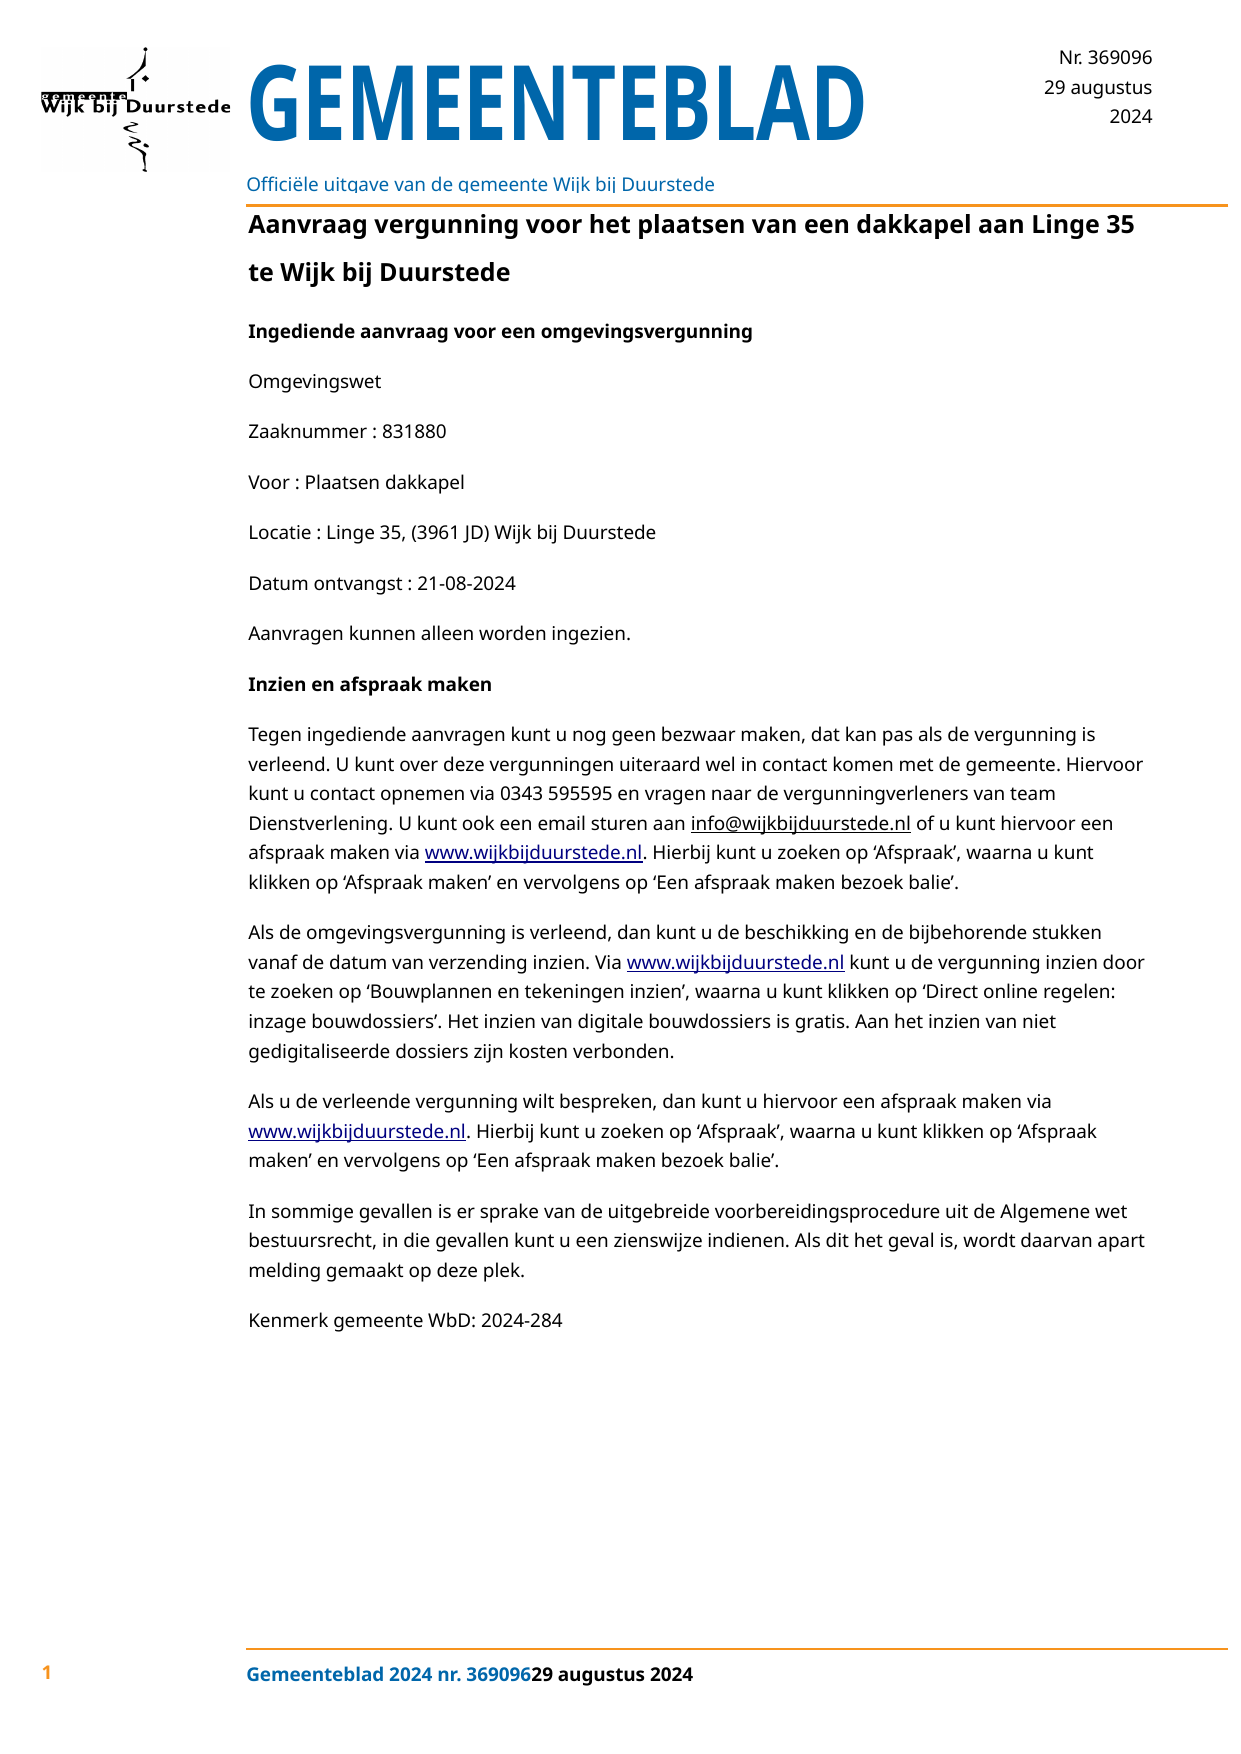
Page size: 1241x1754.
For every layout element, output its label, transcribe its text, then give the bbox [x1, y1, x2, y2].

text Als de omgevingsvergunning is verleend, dan kunt u de beschikking en de bijbehorende stukken vanaf de datum van verzending inzien. Via www.wijkbijduurstede.nl kunt u de vergunning inzien door te zoeken op ‘Bouwplannen en tekeningen inzien’, waarna u kunt klikken op ‘Direct online regelen: inzage bouwdossiers’. Het inzien van digitale bouwdossiers is gratis. Aan het inzien van niet gedigitaliseerde dossiers zijn kosten verbonden. [248, 919, 1152, 1064]
text Aanvraag vergunning voor het plaatsen van een dakkapel aan Linge 35 te Wijk bij Duurstede [248, 207, 1152, 288]
text Omgevingswet [248, 368, 1152, 394]
text Inzien en afspraak maken [248, 671, 1152, 697]
text Als u de verleende vergunning wilt bespreken, dan kunt u hiervoor een afspraak maken via www.wijkbijduurstede.nl. Hierbij kunt u zoeken op ‘Afspraak’, waarna u kunt klikken op ‘Afspraak maken’ en vervolgens op ‘Een afspraak maken bezoek balie’. [248, 1088, 1152, 1173]
text Locatie : Linge 35, (3961 JD) Wijk bij Duurstede [248, 519, 1152, 545]
text Voor : Plaatsen dakkapel [248, 469, 1152, 495]
text Datum ontvangst : 21-08-2024 [248, 570, 1152, 596]
text Tegen ingediende aanvragen kunt u nog geen bezwaar maken, dat kan pas als de vergunning is verleend. U kunt over deze vergunningen uiteraard wel in contact komen met de gemeente. Hiervoor kunt u contact opnemen via 0343 595595 en vragen naar de vergunningverleners van team Dienstverlening. U kunt ook een email sturen aan info@wijkbijduurstede.nl of u kunt hiervoor een afspraak maken via www.wijkbijduurstede.nl. Hierbij kunt u zoeken op ‘Afspraak’, waarna u kunt klikken op ‘Afspraak maken’ en vervolgens op ‘Een afspraak maken bezoek balie’. [248, 721, 1152, 895]
text Kenmerk gemeente WbD: 2024-284 [248, 1307, 1152, 1333]
picture [41, 47, 231, 172]
text Ingediende aanvraag voor een omgevingsvergunning [248, 318, 1152, 344]
text Zaaknummer : 831880 [248, 419, 1152, 444]
text In sommige gevallen is er sprake van de uitgebreide voorbereidingsprocedure uit de Algemene wet bestuursrecht, in die gevallen kunt u een zienswijze indienen. Als dit het geval is, wordt daarvan apart melding gemaakt op deze plek. [248, 1198, 1152, 1283]
text Aanvragen kunnen alleen worden ingezien. [248, 620, 1152, 646]
